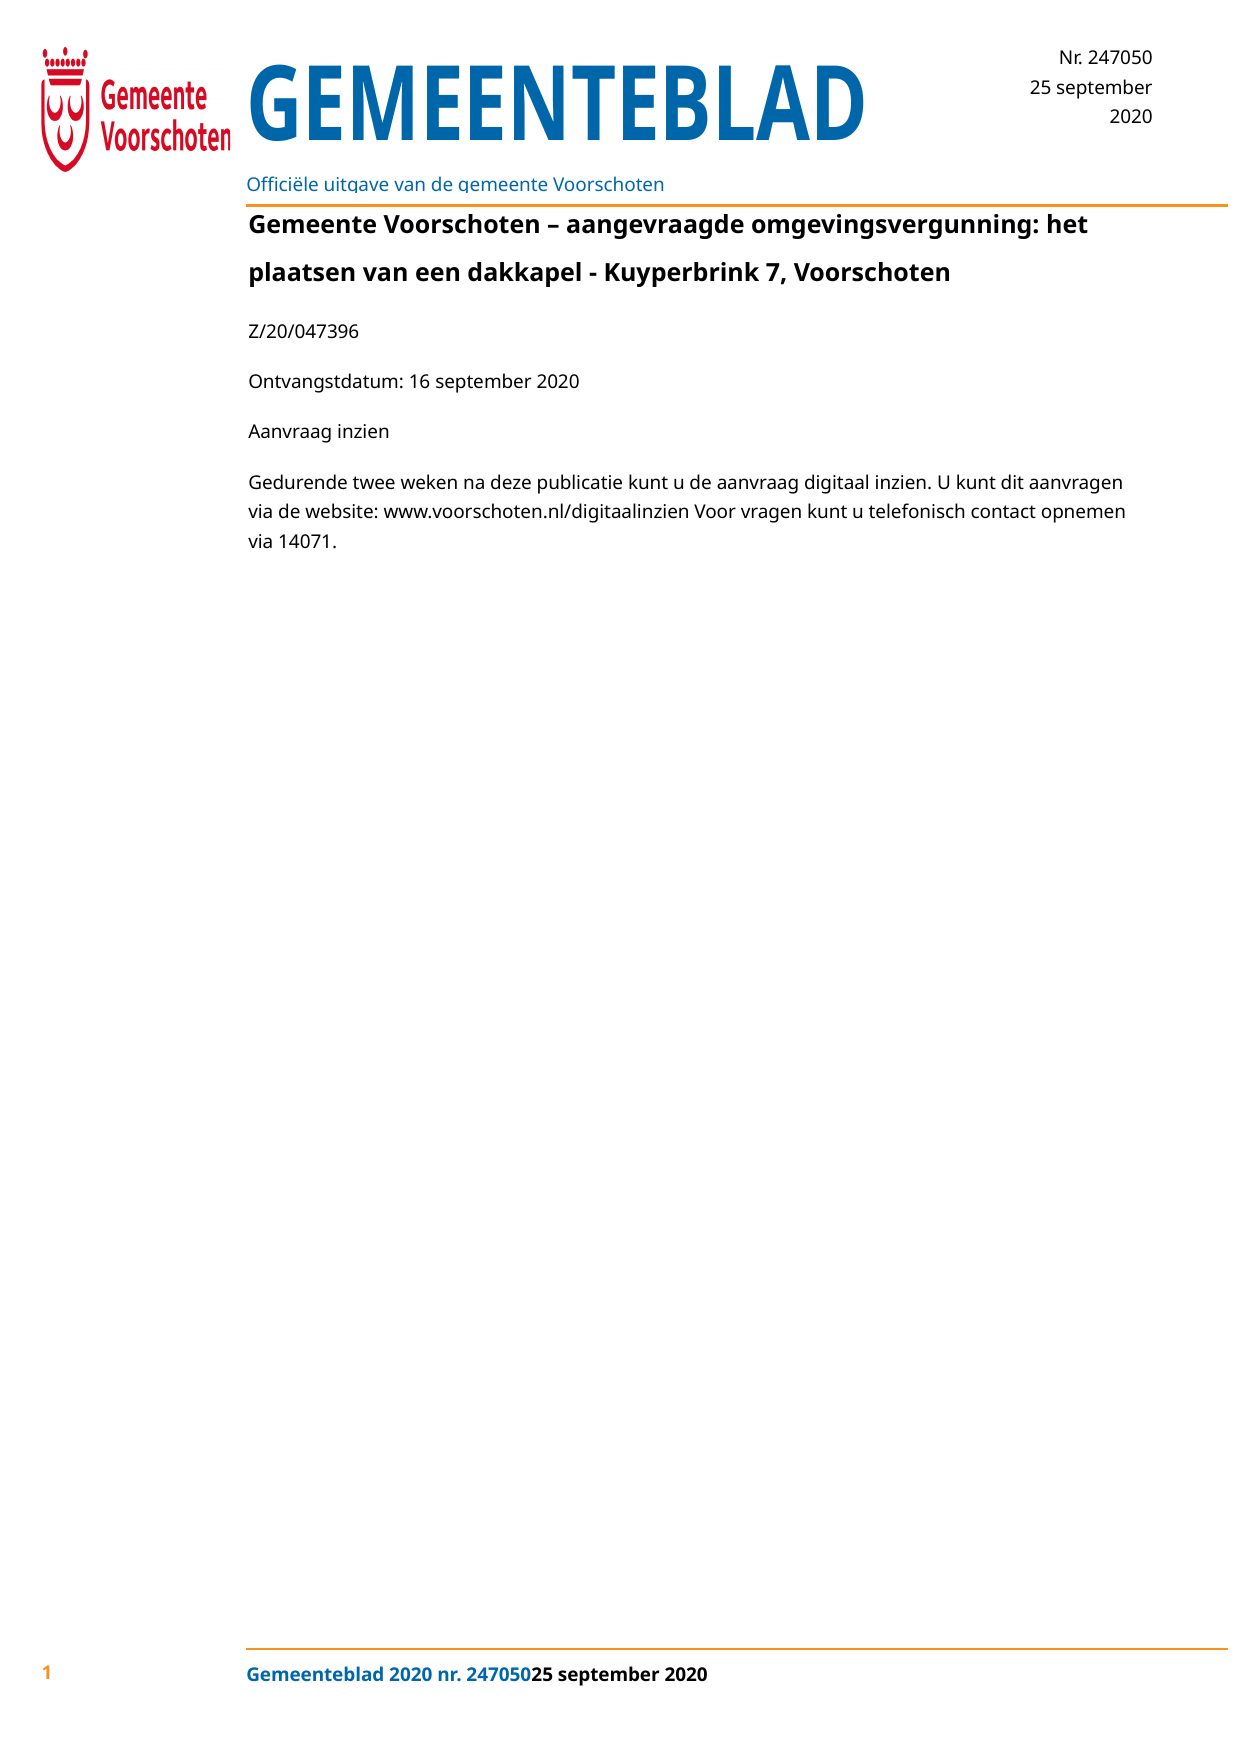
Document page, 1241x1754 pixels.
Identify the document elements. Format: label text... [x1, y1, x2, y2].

text Aanvraag inzien [248, 419, 1152, 444]
text Z/20/047396 [248, 318, 1152, 344]
text Gemeente Voorschoten – aangevraagde omgevingsvergunning: het plaatsen van een dakkapel - Kuyperbrink 7, Voorschoten [248, 207, 1152, 288]
text Gedurende twee weken na deze publicatie kunt u de aanvraag digitaal inzien. U kunt dit aanvragen via de website: www.voorschoten.nl/digitaalinzien Voor vragen kunt u telefonisch contact opnemen via 14071. [248, 469, 1152, 554]
text Ontvangstdatum: 16 september 2020 [248, 368, 1152, 394]
picture [41, 47, 231, 172]
